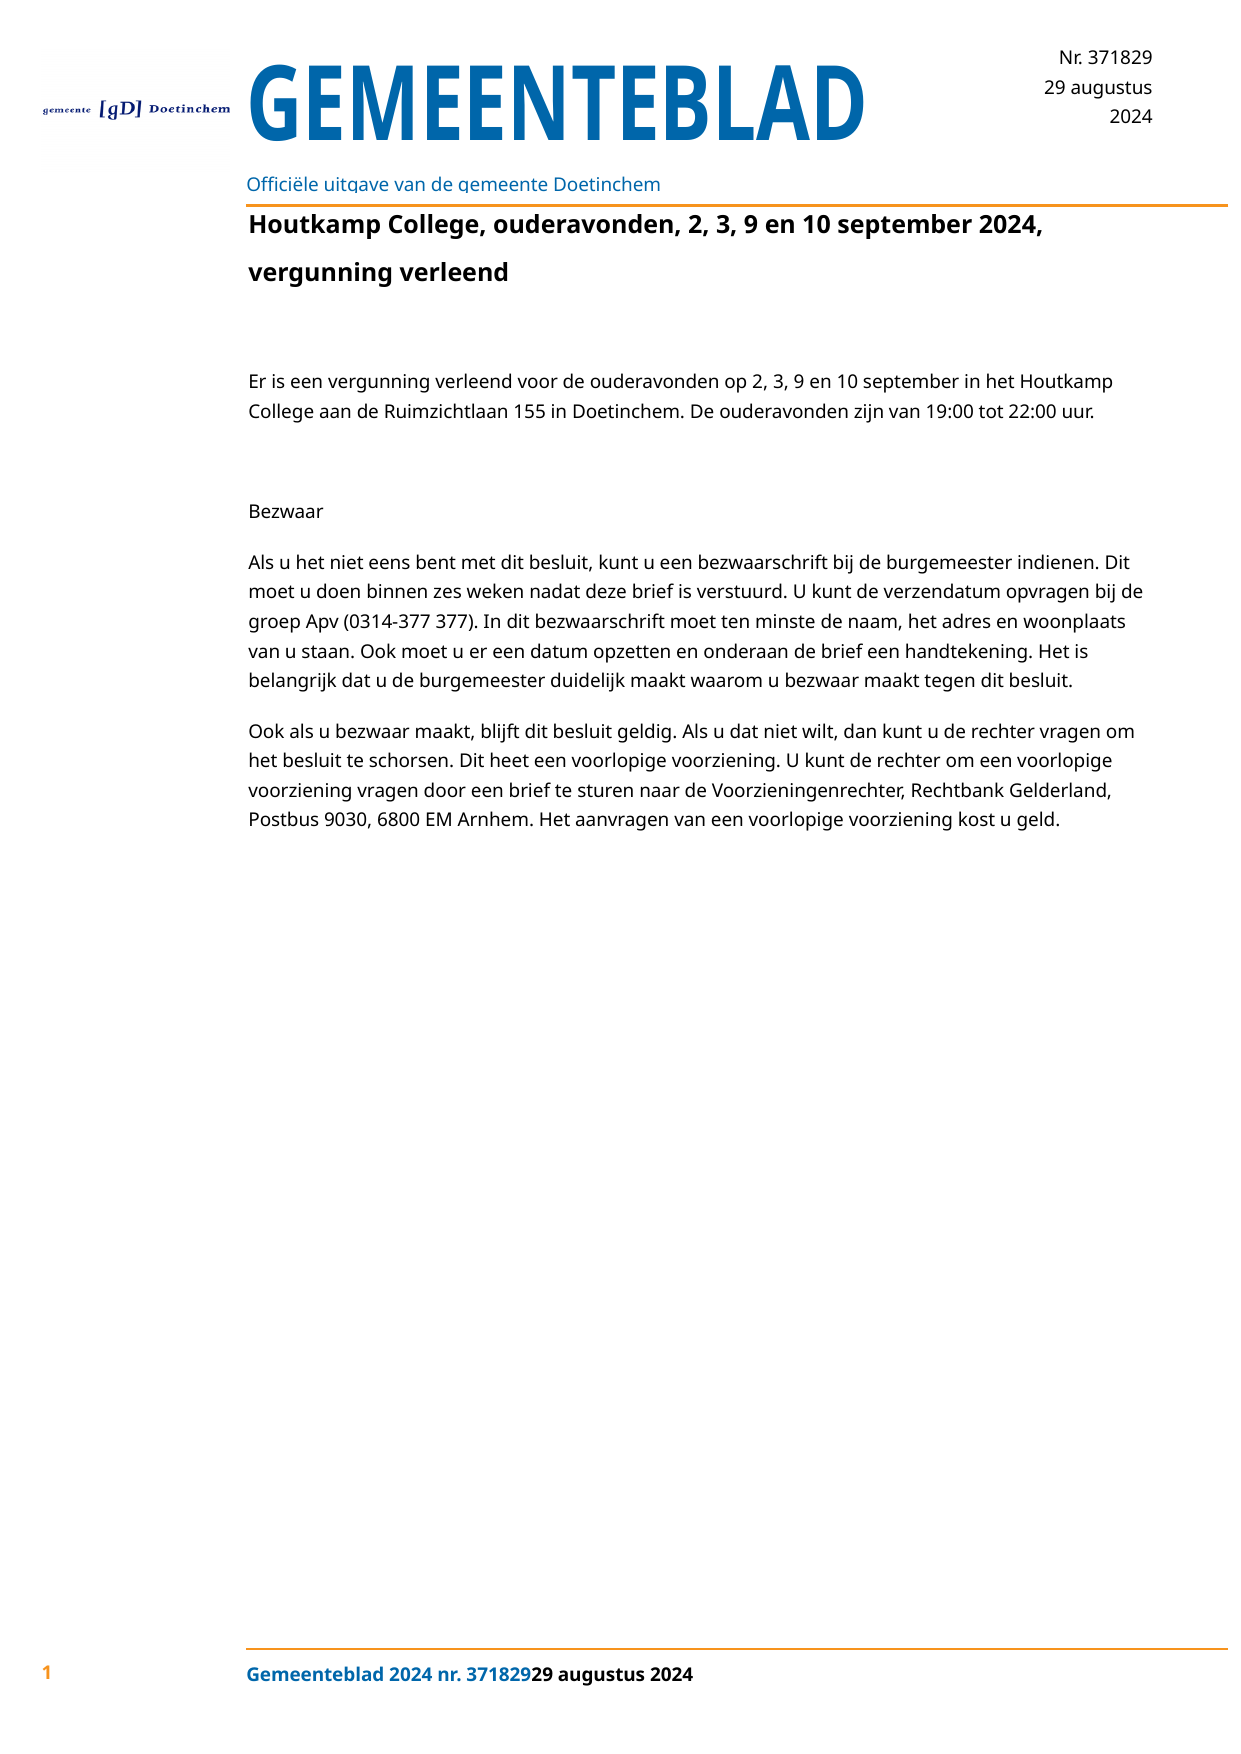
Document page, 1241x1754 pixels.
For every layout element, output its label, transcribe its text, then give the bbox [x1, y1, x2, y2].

text Bezwaar [248, 499, 1152, 524]
text Er is een vergunning verleend voor de ouderavonden op 2, 3, 9 en 10 september in het Houtkamp College aan de Ruimzichtlaan 155 in Doetinchem. De ouderavonden zijn van 19:00 tot 22:00 uur. [248, 368, 1152, 424]
text Als u het niet eens bent met dit besluit, kunt u een bezwaarschrift bij de burgemeester indienen. Dit moet u doen binnen zes weken nadat deze brief is verstuurd. U kunt de verzendatum opvragen bij de groep Apv (0314-377 377). In dit bezwaarschrift moet ten minste de naam, het adres en woonplaats van u staan. Ook moet u er een datum opzetten en onderaan de brief een handtekening. Het is belangrijk dat u de burgemeester duidelijk maakt waarom u bezwaar maakt tegen dit besluit. [248, 549, 1152, 693]
picture [41, 47, 231, 172]
text Houtkamp College, ouderavonden, 2, 3, 9 en 10 september 2024, vergunning verleend [248, 207, 1152, 288]
text Ook als u bezwaar maakt, blijft dit besluit geldig. Als u dat niet wilt, dan kunt u de rechter vragen om het besluit te schorsen. Dit heet een voorlopige voorziening. U kunt de rechter om een voorlopige voorziening vragen door een brief te sturen naar de Voorzieningenrechter, Rechtbank Gelderland, Postbus 9030, 6800 EM Arnhem. Het aanvragen van een voorlopige voorziening kost u geld. [248, 718, 1152, 832]
